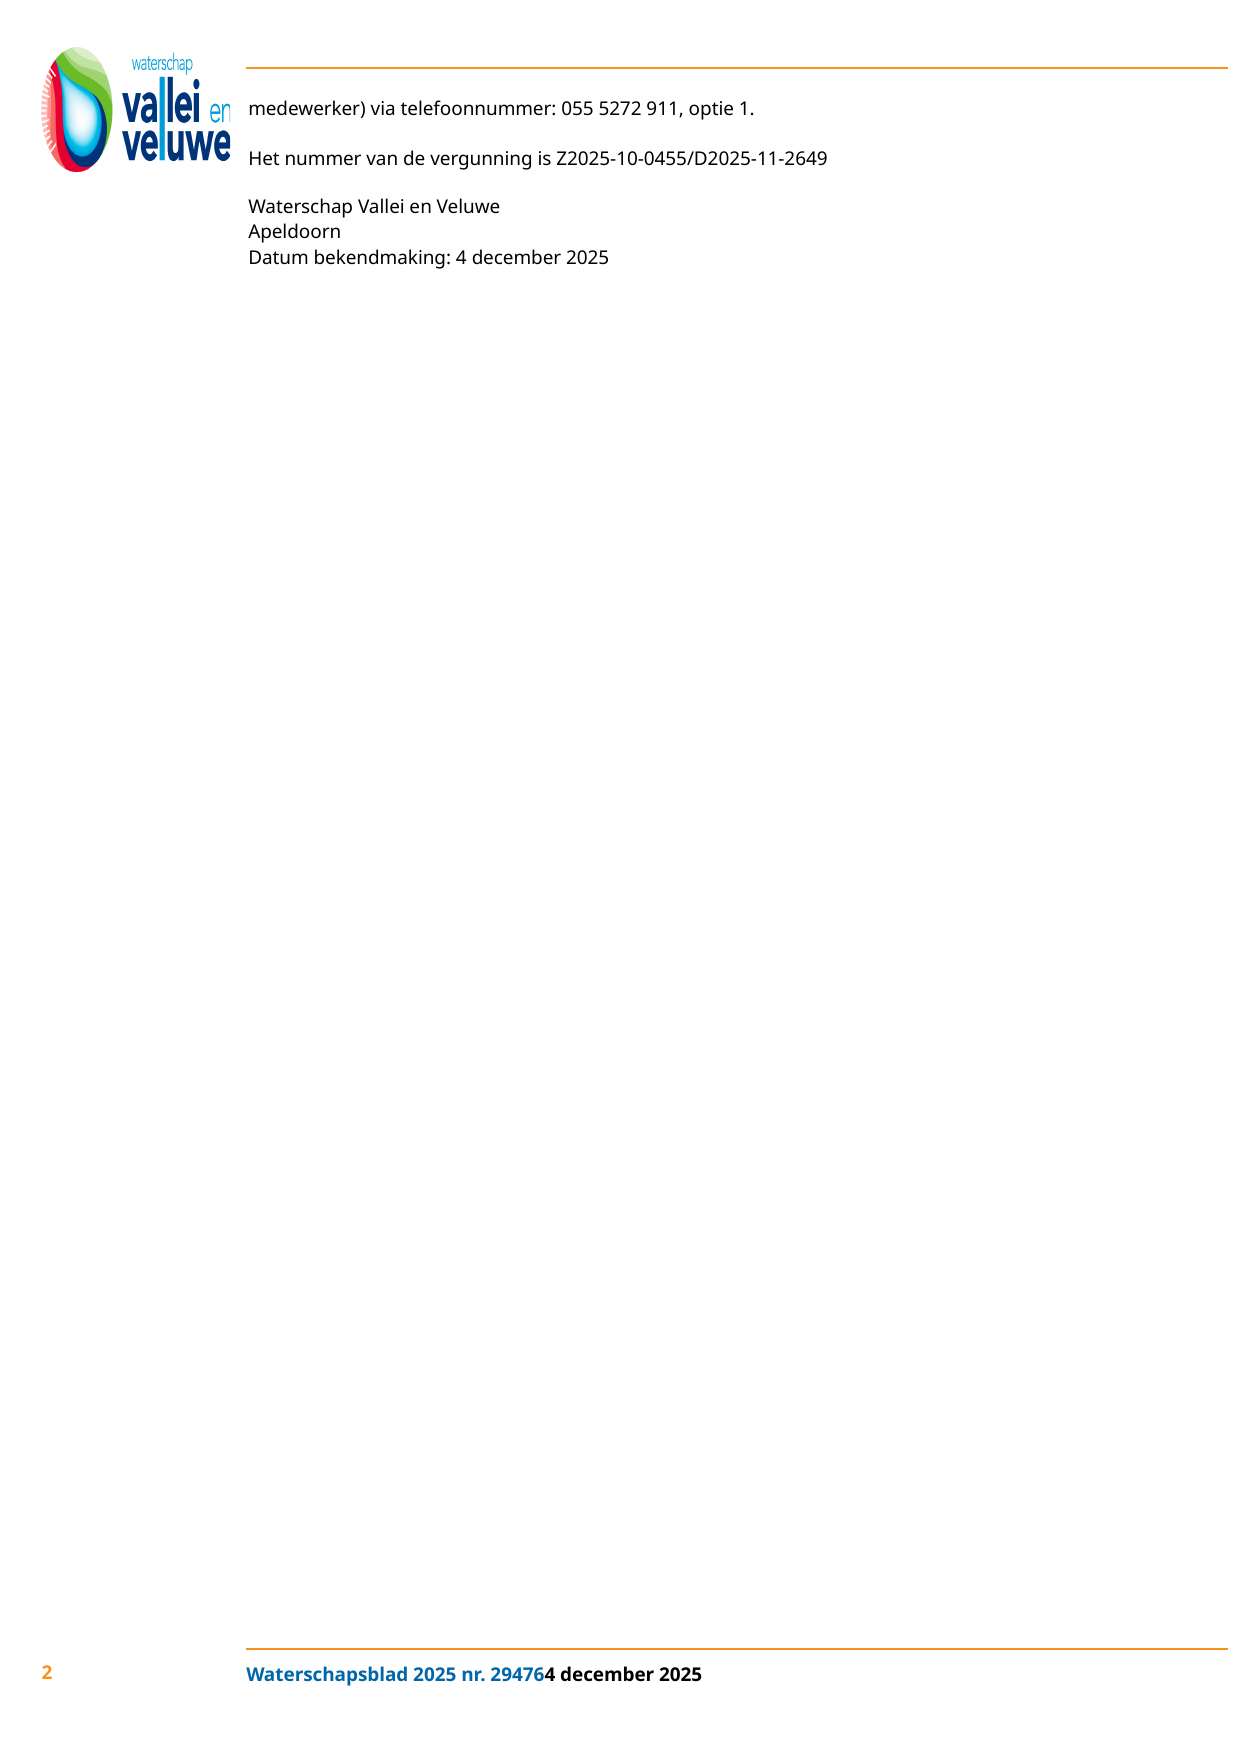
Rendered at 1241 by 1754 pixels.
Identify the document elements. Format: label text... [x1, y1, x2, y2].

text Het nummer van de vergunning is Z2025-10-0455/D2025-11-2649 [248, 145, 1152, 171]
text Waterschap Vallei en Veluwe [248, 193, 1152, 219]
text Datum bekendmaking: 4 december 2025 [248, 244, 1152, 270]
picture [41, 47, 231, 172]
text Apeldoorn [248, 219, 1152, 244]
text medewerker) via telefoonnummer: 055 5272 911, optie 1. [248, 95, 1152, 121]
